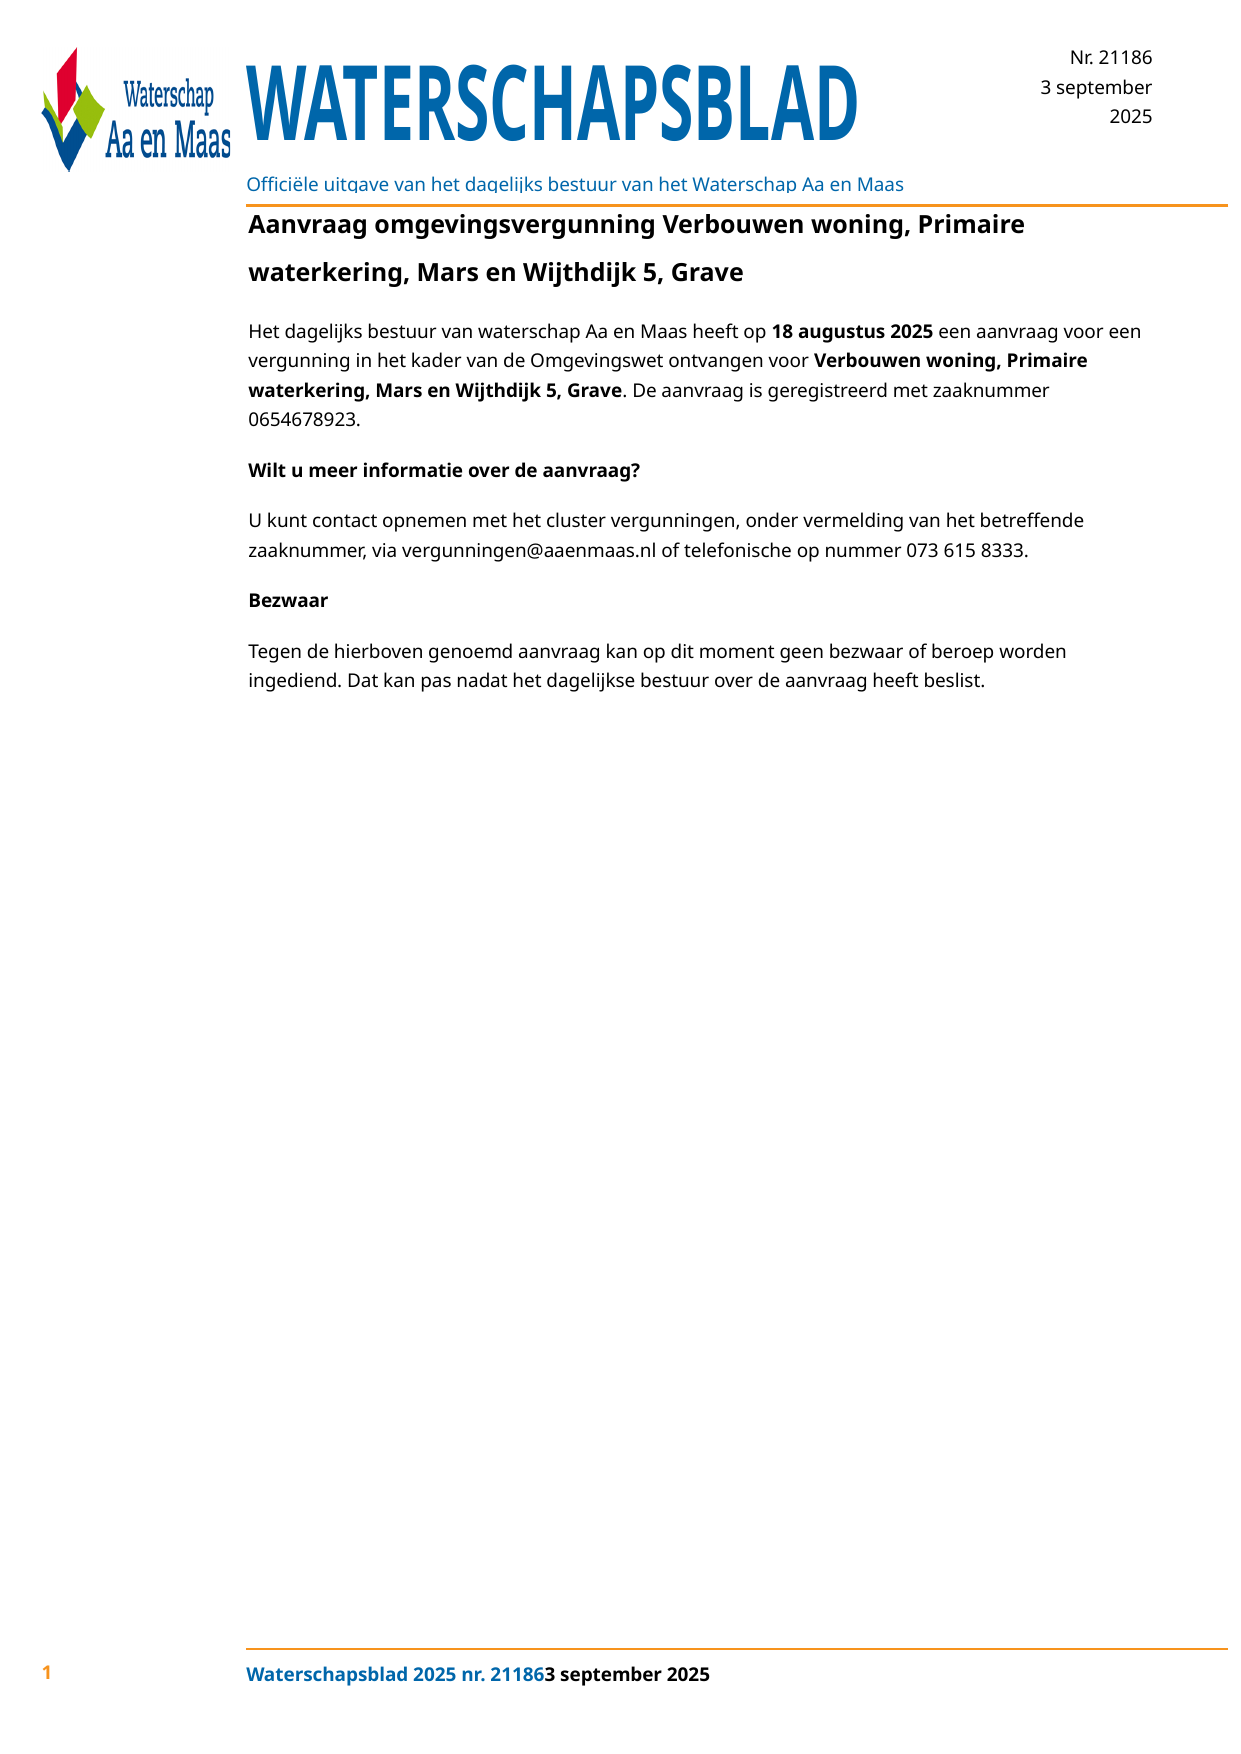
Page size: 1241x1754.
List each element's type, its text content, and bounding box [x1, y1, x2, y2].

text Aanvraag omgevingsvergunning Verbouwen woning, Primaire waterkering, Mars en Wijthdijk 5, Grave [248, 207, 1152, 288]
picture [41, 47, 231, 172]
text U kunt contact opnemen met het cluster vergunningen, onder vermelding van het betreffende zaaknummer, via vergunningen@aaenmaas.nl of telefonische op nummer 073 615 8333. [248, 507, 1152, 563]
text Wilt u meer informatie over de aanvraag? [248, 457, 1152, 483]
text Tegen de hierboven genoemd aanvraag kan op dit moment geen bezwaar of beroep worden ingediend. Dat kan pas nadat het dagelijkse bestuur over de aanvraag heeft beslist. [248, 638, 1152, 693]
text Bezwaar [248, 587, 1152, 613]
text Het dagelijks bestuur van waterschap Aa en Maas heeft op 18 augustus 2025 een aanvraag voor een vergunning in het kader van de Omgevingswet ontvangen voor Verbouwen woning, Primaire waterkering, Mars en Wijthdijk 5, Grave. De aanvraag is geregistreerd met zaaknummer 0654678923. [248, 318, 1152, 432]
